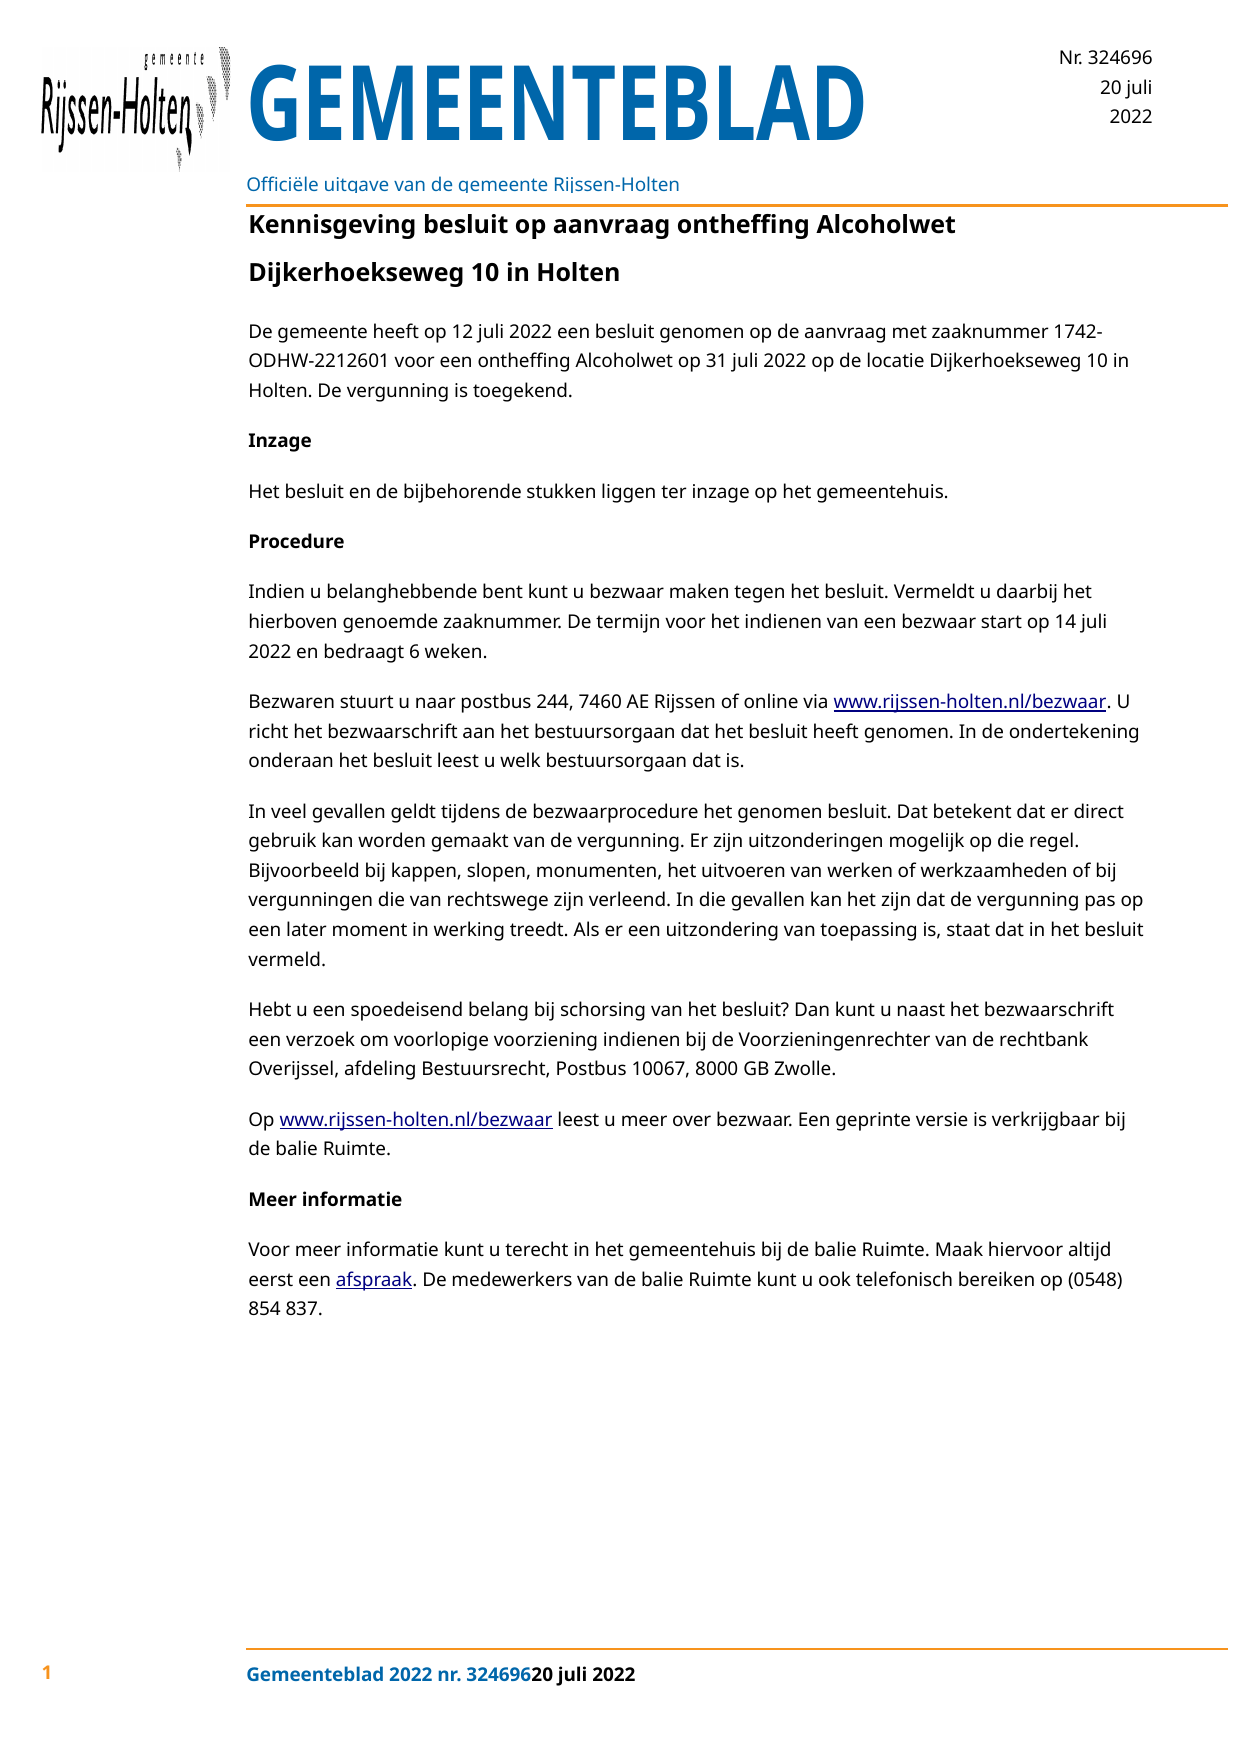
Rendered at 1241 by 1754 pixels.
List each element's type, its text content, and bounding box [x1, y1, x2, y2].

text Het besluit en de bijbehorende stukken liggen ter inzage op het gemeentehuis. [248, 478, 1152, 504]
text Inzage [248, 427, 1152, 453]
text Voor meer informatie kunt u terecht in het gemeentehuis bij de balie Ruimte. Maak hiervoor altijd eerst een afspraak. De medewerkers van de balie Ruimte kunt u ook telefonisch bereiken op (0548) 854 837. [248, 1236, 1152, 1321]
text Kennisgeving besluit op aanvraag ontheffing Alcoholwet Dijkerhoekseweg 10 in Holten [248, 207, 1152, 288]
text Procedure [248, 528, 1152, 554]
text In veel gevallen geldt tijdens de bezwaarprocedure het genomen besluit. Dat betekent dat er direct gebruik kan worden gemaakt van de vergunning. Er zijn uitzonderingen mogelijk op die regel. Bijvoorbeeld bij kappen, slopen, monumenten, het uitvoeren van werken of werkzaamheden of bij vergunningen die van rechtswege zijn verleend. In die gevallen kan het zijn dat de vergunning pas op een later moment in werking treedt. Als er een uitzondering van toepassing is, staat dat in het besluit vermeld. [248, 798, 1152, 972]
picture [41, 47, 231, 172]
text Hebt u een spoedeisend belang bij schorsing van het besluit? Dan kunt u naast het bezwaarschrift een verzoek om voorlopige voorziening indienen bij de Voorzieningenrechter van de rechtbank Overijssel, afdeling Bestuursrecht, Postbus 10067, 8000 GB Zwolle. [248, 996, 1152, 1081]
text Bezwaren stuurt u naar postbus 244, 7460 AE Rijssen of online via www.rijssen-holten.nl/bezwaar. U richt het bezwaarschrift aan het bestuursorgaan dat het besluit heeft genomen. In de ondertekening onderaan het besluit leest u welk bestuursorgaan dat is. [248, 688, 1152, 773]
text Indien u belanghebbende bent kunt u bezwaar maken tegen het besluit. Vermeldt u daarbij het hierboven genoemde zaaknummer. De termijn voor het indienen van een bezwaar start op 14 juli 2022 en bedraagt 6 weken. [248, 579, 1152, 664]
text De gemeente heeft op 12 juli 2022 een besluit genomen op de aanvraag met zaaknummer 1742-ODHW-2212601 voor een ontheffing Alcoholwet op 31 juli 2022 op de locatie Dijkerhoekseweg 10 in Holten. De vergunning is toegekend. [248, 318, 1152, 403]
text Meer informatie [248, 1186, 1152, 1212]
text Op www.rijssen-holten.nl/bezwaar leest u meer over bezwaar. Een geprinte versie is verkrijgbaar bij de balie Ruimte. [248, 1106, 1152, 1161]
